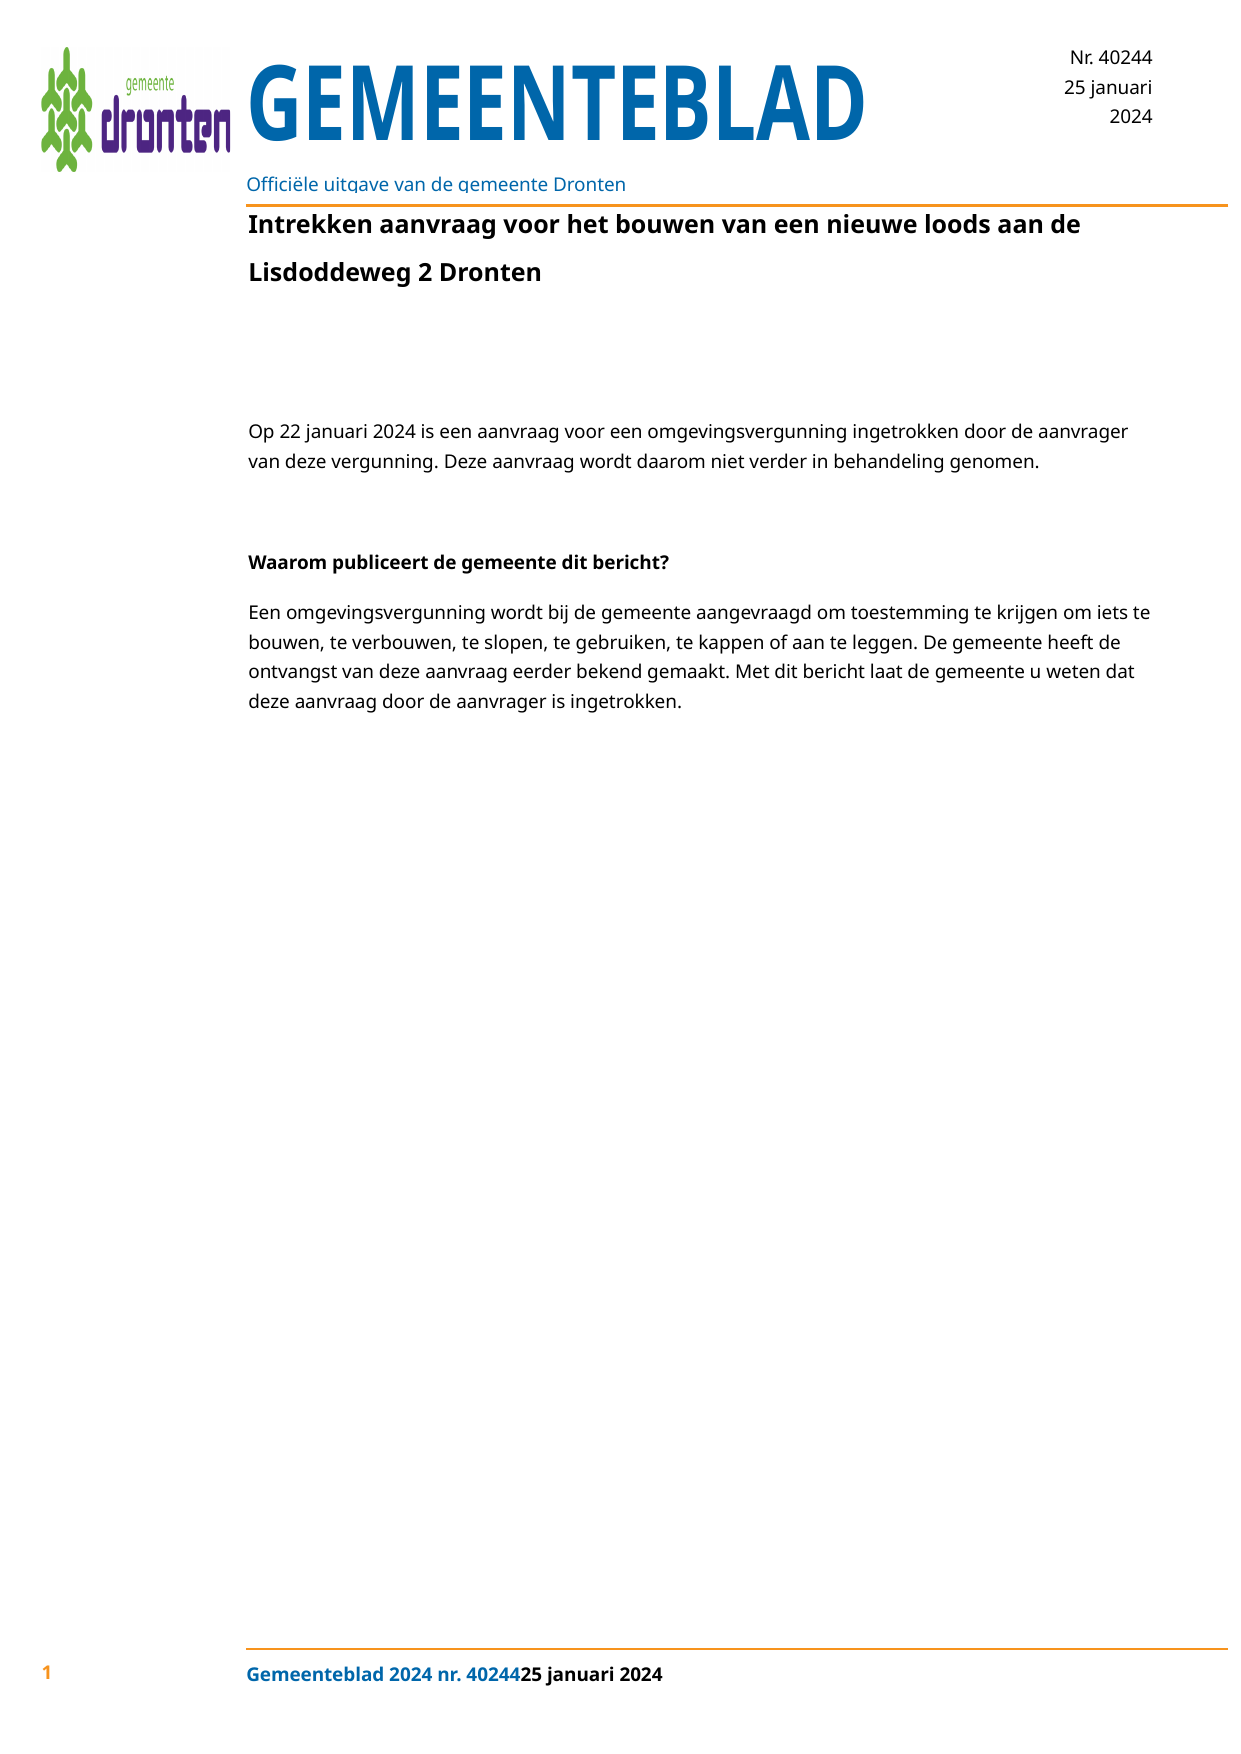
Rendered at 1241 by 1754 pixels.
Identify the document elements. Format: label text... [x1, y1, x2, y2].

text Een omgevingsvergunning wordt bij de gemeente aangevraagd om toestemming te krijgen om iets te bouwen, te verbouwen, te slopen, te gebruiken, te kappen of aan te leggen. De gemeente heeft de ontvangst van deze aanvraag eerder bekend gemaakt. Met dit bericht laat de gemeente u weten dat deze aanvraag door de aanvrager is ingetrokken. [248, 599, 1152, 714]
text Intrekken aanvraag voor het bouwen van een nieuwe loods aan de Lisdoddeweg 2 Dronten [248, 207, 1152, 288]
picture [41, 47, 231, 172]
text Waarom publiceert de gemeente dit bericht? [248, 549, 1152, 575]
text Op 22 januari 2024 is een aanvraag voor een omgevingsvergunning ingetrokken door de aanvrager van deze vergunning. Deze aanvraag wordt daarom niet verder in behandeling genomen. [248, 419, 1152, 474]
